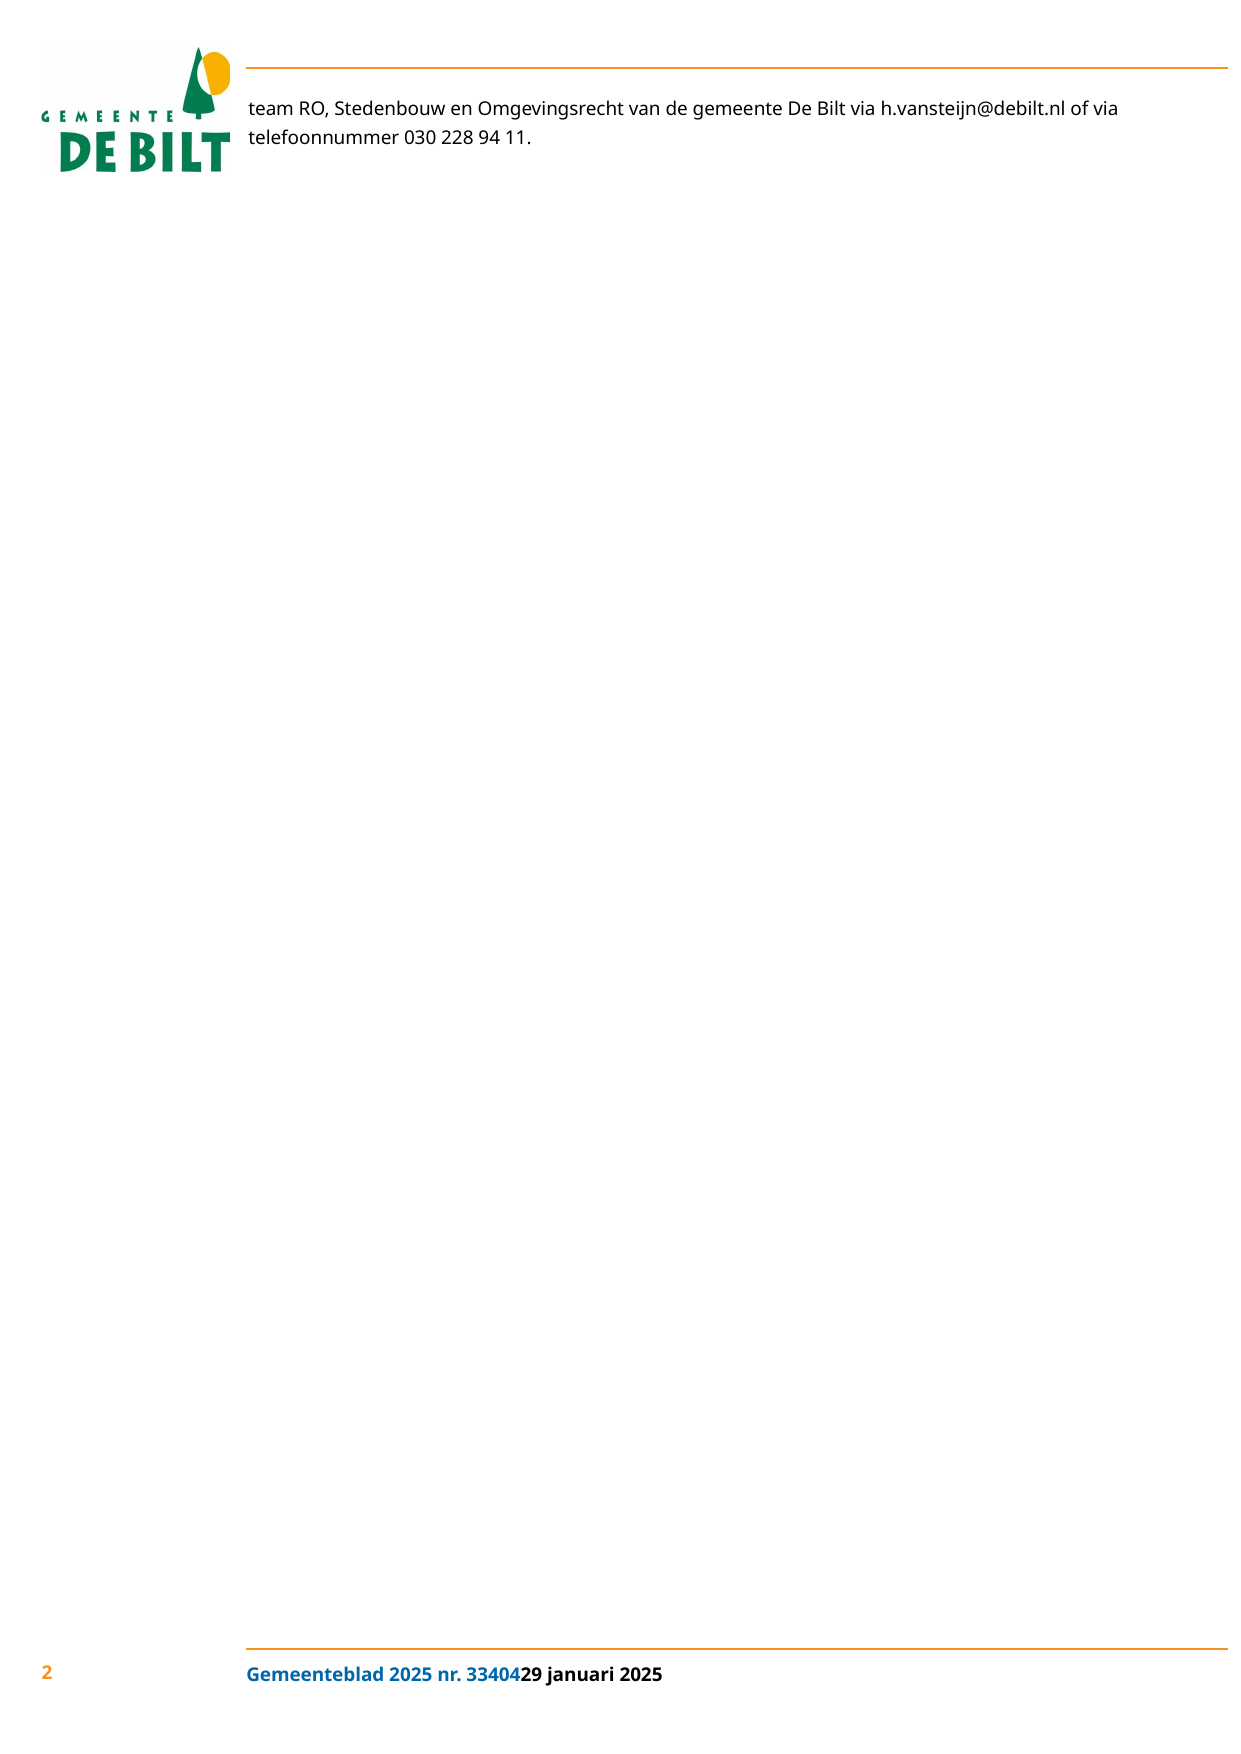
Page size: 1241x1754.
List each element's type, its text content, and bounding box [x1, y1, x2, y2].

picture [41, 47, 231, 172]
text team RO, Stedenbouw en Omgevingsrecht van de gemeente De Bilt via h.vansteijn@debilt.nl of via telefoonnummer 030 228 94 11. [248, 95, 1152, 150]
